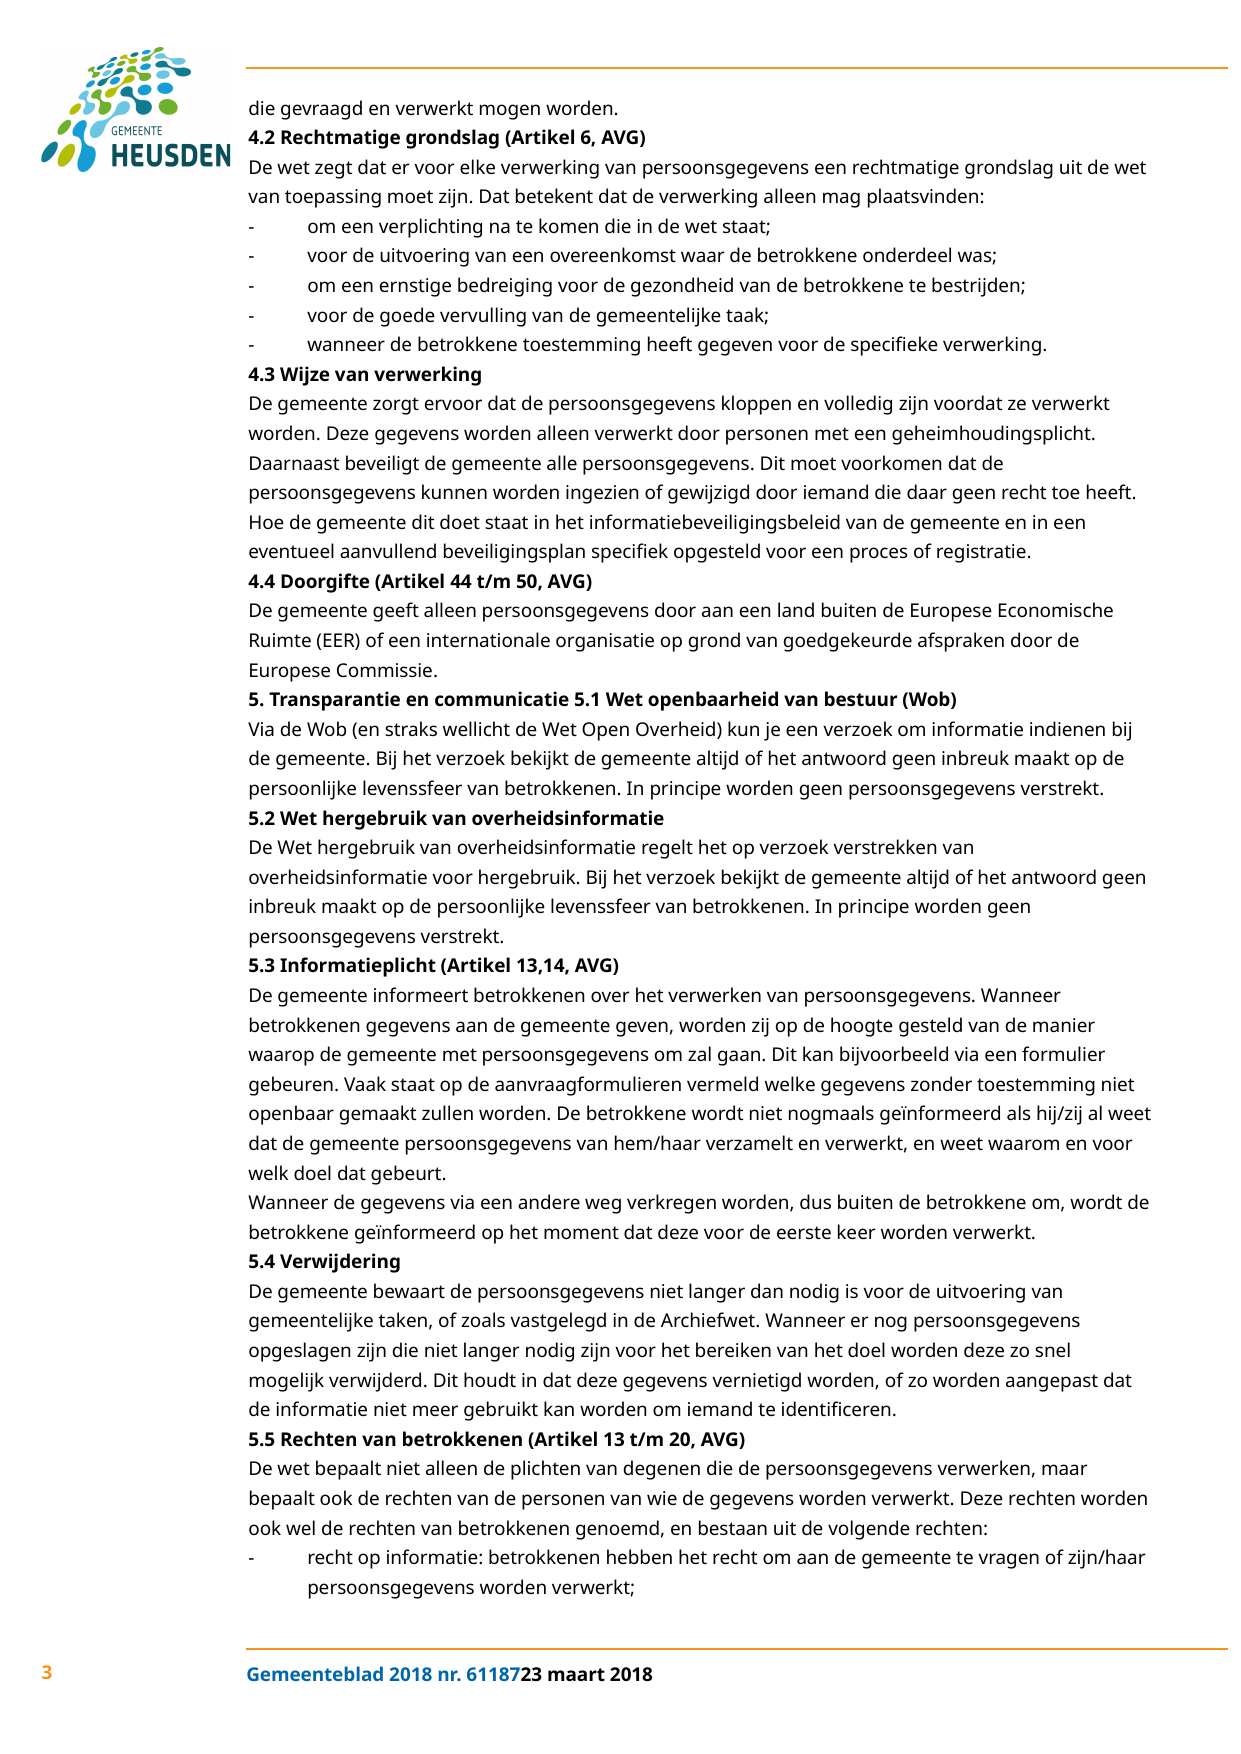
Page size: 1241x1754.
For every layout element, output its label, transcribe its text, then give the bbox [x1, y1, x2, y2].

list voor de goede vervulling van de gemeentelijke taak; [248, 302, 1152, 328]
text De gemeente zorgt ervoor dat de persoonsgegevens kloppen en volledig zijn voordat ze verwerkt worden. Deze gegevens worden alleen verwerkt door personen met een geheimhoudingsplicht. Daarnaast beveiligt de gemeente alle persoonsgegevens. Dit moet voorkomen dat de persoonsgegevens kunnen worden ingezien of gewijzigd door iemand die daar geen recht toe heeft. Hoe de gemeente dit doet staat in het informatiebeveiligingsbeleid van de gemeente en in een eventueel aanvullend beveiligingsplan specifiek opgesteld voor een proces of registratie. [248, 391, 1152, 564]
text 5.3 Informatieplicht (Artikel 13,14, AVG) [248, 953, 1152, 978]
text Wanneer de gegevens via een andere weg verkregen worden, dus buiten de betrokkene om, wordt de betrokkene geïnformeerd op het moment dat deze voor de eerste keer worden verwerkt. [248, 1189, 1152, 1245]
text De gemeente informeert betrokkenen over het verwerken van persoonsgegevens. Wanneer betrokkenen gegevens aan de gemeente geven, worden zij op de hoogte gesteld van de manier waarop de gemeente met persoonsgegevens om zal gaan. Dit kan bijvoorbeeld via een formulier gebeuren. Vaak staat op de aanvraagformulieren vermeld welke gegevens zonder toestemming niet openbaar gemaakt zullen worden. De betrokkene wordt niet nogmaals geïnformeerd als hij/zij al weet dat de gemeente persoonsgegevens van hem/haar verzamelt en verwerkt, en weet waarom en voor welk doel dat gebeurt. [248, 982, 1152, 1186]
list om een verplichting na te komen die in de wet staat; [248, 213, 1152, 239]
picture [41, 47, 231, 172]
list recht op informatie: betrokkenen hebben het recht om aan de gemeente te vragen of zijn/haar persoonsgegevens worden verwerkt; [248, 1544, 1152, 1600]
list om een ernstige bedreiging voor de gezondheid van de betrokkene te bestrijden; [248, 272, 1152, 298]
text 5. Transparantie en communicatie 5.1 Wet openbaarheid van bestuur (Wob) [248, 686, 1152, 712]
list wanneer de betrokkene toestemming heeft gegeven voor de specifieke verwerking. [248, 331, 1152, 357]
text 4.3 Wijze van verwerking [248, 361, 1152, 387]
text 5.5 Rechten van betrokkenen (Artikel 13 t/m 20, AVG) [248, 1426, 1152, 1452]
text De wet bepaalt niet alleen de plichten van degenen die de persoonsgegevens verwerken, maar bepaalt ook de rechten van de personen van wie de gegevens worden verwerkt. Deze rechten worden ook wel de rechten van betrokkenen genoemd, en bestaan uit de volgende rechten: [248, 1456, 1152, 1541]
text 4.4 Doorgifte (Artikel 44 t/m 50, AVG) [248, 568, 1152, 594]
text De gemeente bewaart de persoonsgegevens niet langer dan nodig is voor de uitvoering van gemeentelijke taken, of zoals vastgelegd in de Archiefwet. Wanneer er nog persoonsgegevens opgeslagen zijn die niet langer nodig zijn voor het bereiken van het doel worden deze zo snel mogelijk verwijderd. Dit houdt in dat deze gegevens vernietigd worden, of zo worden aangepast dat de informatie niet meer gebruikt kan worden om iemand te identificeren. [248, 1278, 1152, 1422]
text 5.2 Wet hergebruik van overheidsinformatie [248, 805, 1152, 831]
text 5.4 Verwijdering [248, 1248, 1152, 1274]
text die gevraagd en verwerkt mogen worden. [248, 95, 1152, 121]
text De gemeente geeft alleen persoonsgegevens door aan een land buiten de Europese Economische Ruimte (EER) of een internationale organisatie op grond van goedgekeurde afspraken door de Europese Commissie. [248, 598, 1152, 683]
list voor de uitvoering van een overeenkomst waar de betrokkene onderdeel was; [248, 243, 1152, 268]
text 4.2 Rechtmatige grondslag (Artikel 6, AVG) [248, 124, 1152, 150]
text Via de Wob (en straks wellicht de Wet Open Overheid) kun je een verzoek om informatie indienen bij de gemeente. Bij het verzoek bekijkt de gemeente altijd of het antwoord geen inbreuk maakt op de persoonlijke levenssfeer van betrokkenen. In principe worden geen persoonsgegevens verstrekt. [248, 716, 1152, 801]
text De wet zegt dat er voor elke verwerking van persoonsgegevens een rechtmatige grondslag uit de wet van toepassing moet zijn. Dat betekent dat de verwerking alleen mag plaatsvinden: [248, 154, 1152, 209]
text De Wet hergebruik van overheidsinformatie regelt het op verzoek verstrekken van overheidsinformatie voor hergebruik. Bij het verzoek bekijkt de gemeente altijd of het antwoord geen inbreuk maakt op de persoonlijke levenssfeer van betrokkenen. In principe worden geen persoonsgegevens verstrekt. [248, 834, 1152, 949]
